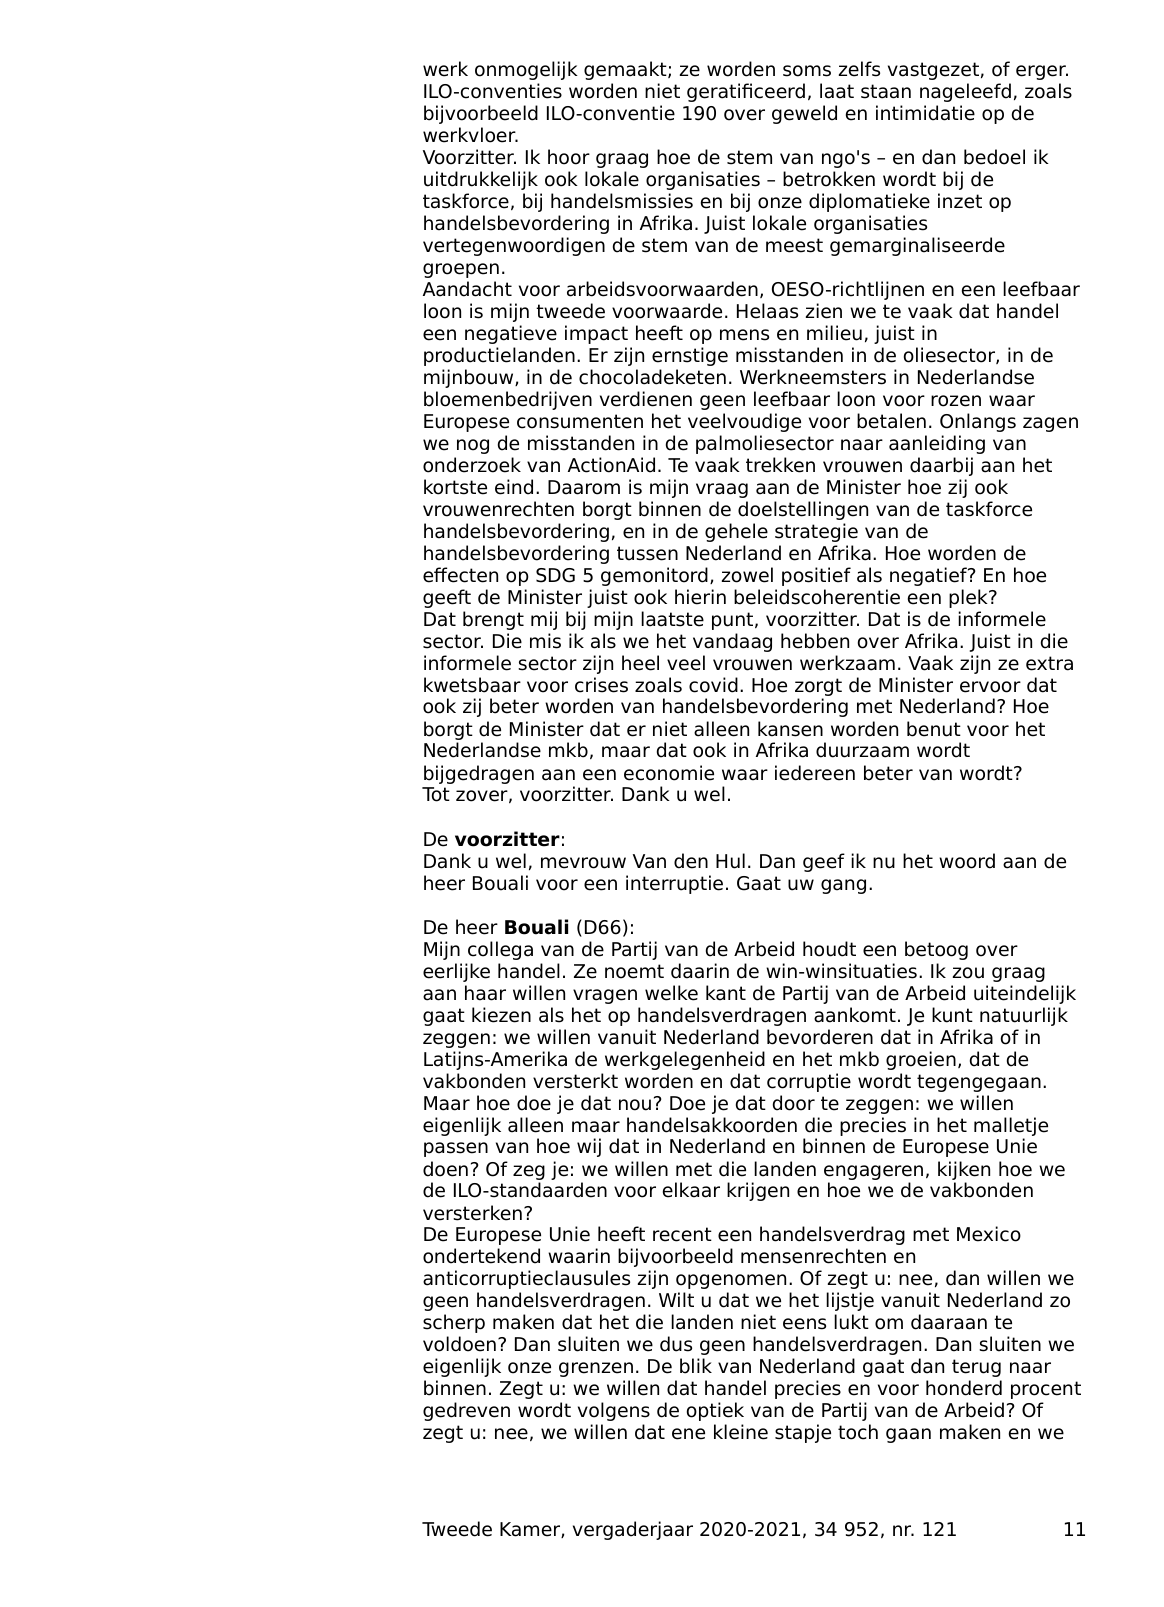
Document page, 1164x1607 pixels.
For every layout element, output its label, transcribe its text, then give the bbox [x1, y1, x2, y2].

text Mijn collega van de Partij van de Arbeid houdt een betoog over eerlijke handel. Ze noemt daarin de win-winsituaties. Ik zou graag aan haar willen vragen welke kant de Partij van de Arbeid uiteindelijk gaat kiezen als het op handelsverdragen aankomt. Je kunt natuurlijk zeggen: we willen vanuit Nederland bevorderen dat in Afrika of in Latijns-Amerika de werkgelegenheid en het mkb groeien, dat de vakbonden versterkt worden en dat corruptie wordt tegengegaan. Maar hoe doe je dat nou? Doe je dat door te zeggen: we willen eigenlijk alleen maar handelsakkoorden die precies in het malletje passen van hoe wij dat in Nederland en binnen de Europese Unie doen? Of zeg je: we willen met die landen engageren, kijken hoe we de ILO-standaarden voor elkaar krijgen en hoe we de vakbonden versterken? [422, 939, 1087, 1224]
text Aandacht voor arbeidsvoorwaarden, OESO-richtlijnen en een leefbaar loon is mijn tweede voorwaarde. Helaas zien we te vaak dat handel een negatieve impact heeft op mens en milieu, juist in productielanden. Er zijn ernstige misstanden in de oliesector, in de mijnbouw, in de chocoladeketen. Werkneemsters in Nederlandse bloemenbedrijven verdienen geen leefbaar loon voor rozen waar Europese consumenten het veelvoudige voor betalen. Onlangs zagen we nog de misstanden in de palmoliesector naar aanleiding van onderzoek van ActionAid. Te vaak trekken vrouwen daarbij aan het kortste eind. Daarom is mijn vraag aan de Minister hoe zij ook vrouwenrechten borgt binnen de doelstellingen van de taskforce handelsbevordering, en in de gehele strategie van de handelsbevordering tussen Nederland en Afrika. Hoe worden de effecten op SDG 5 gemonitord, zowel positief als negatief? En hoe geeft de Minister juist ook hierin beleidscoherentie een plek? [422, 279, 1087, 608]
text Dank u wel, mevrouw Van den Hul. Dan geef ik nu het woord aan de heer Bouali voor een interruptie. Gaat uw gang. [422, 851, 1087, 894]
text werk onmogelijk gemaakt; ze worden soms zelfs vastgezet, of erger. ILO-conventies worden niet geratificeerd, laat staan nageleefd, zoals bijvoorbeeld ILO-conventie 190 over geweld en intimidatie op de werkvloer. [422, 59, 1087, 147]
text De heer Bouali (D66): [422, 917, 1087, 939]
text Dat brengt mij bij mijn laatste punt, voorzitter. Dat is de informele sector. Die mis ik als we het vandaag hebben over Afrika. Juist in die informele sector zijn heel veel vrouwen werkzaam. Vaak zijn ze extra kwetsbaar voor crises zoals covid. Hoe zorgt de Minister ervoor dat ook zij beter worden van handelsbevordering met Nederland? Hoe borgt de Minister dat er niet alleen kansen worden benut voor het Nederlandse mkb, maar dat ook in Afrika duurzaam wordt bijgedragen aan een economie waar iedereen beter van wordt? [422, 608, 1087, 784]
text Voorzitter. Ik hoor graag hoe de stem van ngo's – en dan bedoel ik uitdrukkelijk ook lokale organisaties – betrokken wordt bij de taskforce, bij handelsmissies en bij onze diplomatieke inzet op handelsbevordering in Afrika. Juist lokale organisaties vertegenwoordigen de stem van de meest gemarginaliseerde groepen. [422, 147, 1087, 279]
text De voorzitter: [422, 828, 1087, 851]
text De Europese Unie heeft recent een handelsverdrag met Mexico ondertekend waarin bijvoorbeeld mensenrechten en anticorruptieclausules zijn opgenomen. Of zegt u: nee, dan willen we geen handelsverdragen. Wilt u dat we het lijstje vanuit Nederland zo scherp maken dat het die landen niet eens lukt om daaraan te voldoen? Dan sluiten we dus geen handelsverdragen. Dan sluiten we eigenlijk onze grenzen. De blik van Nederland gaat dan terug naar binnen. Zegt u: we willen dat handel precies en voor honderd procent gedreven wordt volgens de optiek van de Partij van de Arbeid? Of zegt u: nee, we willen dat ene kleine stapje toch gaan maken en we [422, 1224, 1087, 1444]
text Tot zover, voorzitter. Dank u wel. [422, 784, 1087, 806]
